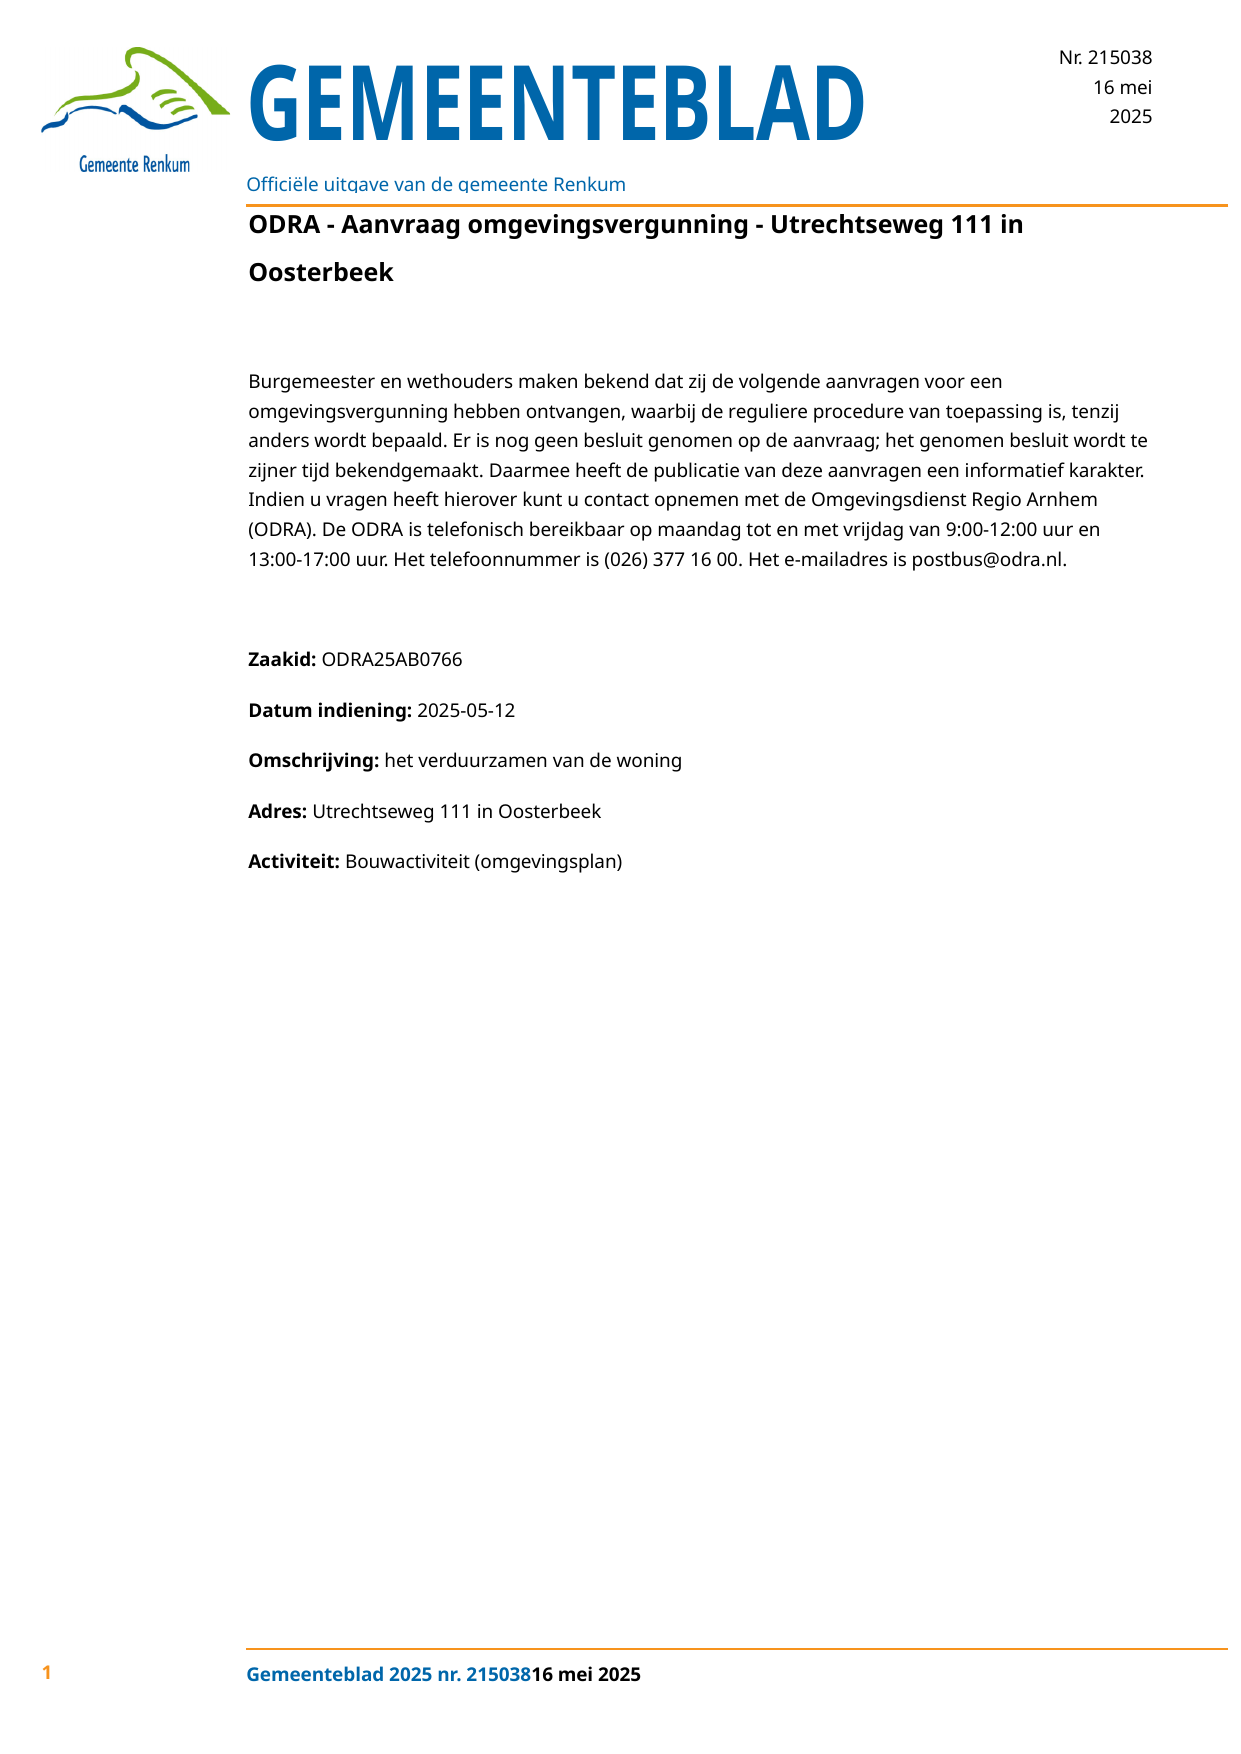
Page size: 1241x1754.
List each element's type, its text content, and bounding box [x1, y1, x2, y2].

text Omschrijving: het verduurzamen van de woning [248, 747, 1152, 773]
picture [41, 47, 231, 172]
text ODRA - Aanvraag omgevingsvergunning - Utrechtseweg 111 in Oosterbeek [248, 207, 1152, 288]
text Activiteit: Bouwactiviteit (omgevingsplan) [248, 848, 1152, 874]
text Zaakid: ODRA25AB0766 [248, 647, 1152, 672]
text Burgemeester en wethouders maken bekend dat zij de volgende aanvragen voor een omgevingsvergunning hebben ontvangen, waarbij de reguliere procedure van toepassing is, tenzij anders wordt bepaald. Er is nog geen besluit genomen op de aanvraag; het genomen besluit wordt te zijner tijd bekendgemaakt. Daarmee heeft de publicatie van deze aanvragen een informatief karakter. Indien u vragen heeft hierover kunt u contact opnemen met de Omgevingsdienst Regio Arnhem (ODRA). De ODRA is telefonisch bereikbaar op maandag tot en met vrijdag van 9:00-12:00 uur en 13:00-17:00 uur. Het telefoonnummer is (026) 377 16 00. Het e-mailadres is postbus@odra.nl. [248, 368, 1152, 572]
text Datum indiening: 2025-05-12 [248, 697, 1152, 723]
text Adres: Utrechtseweg 111 in Oosterbeek [248, 798, 1152, 824]
